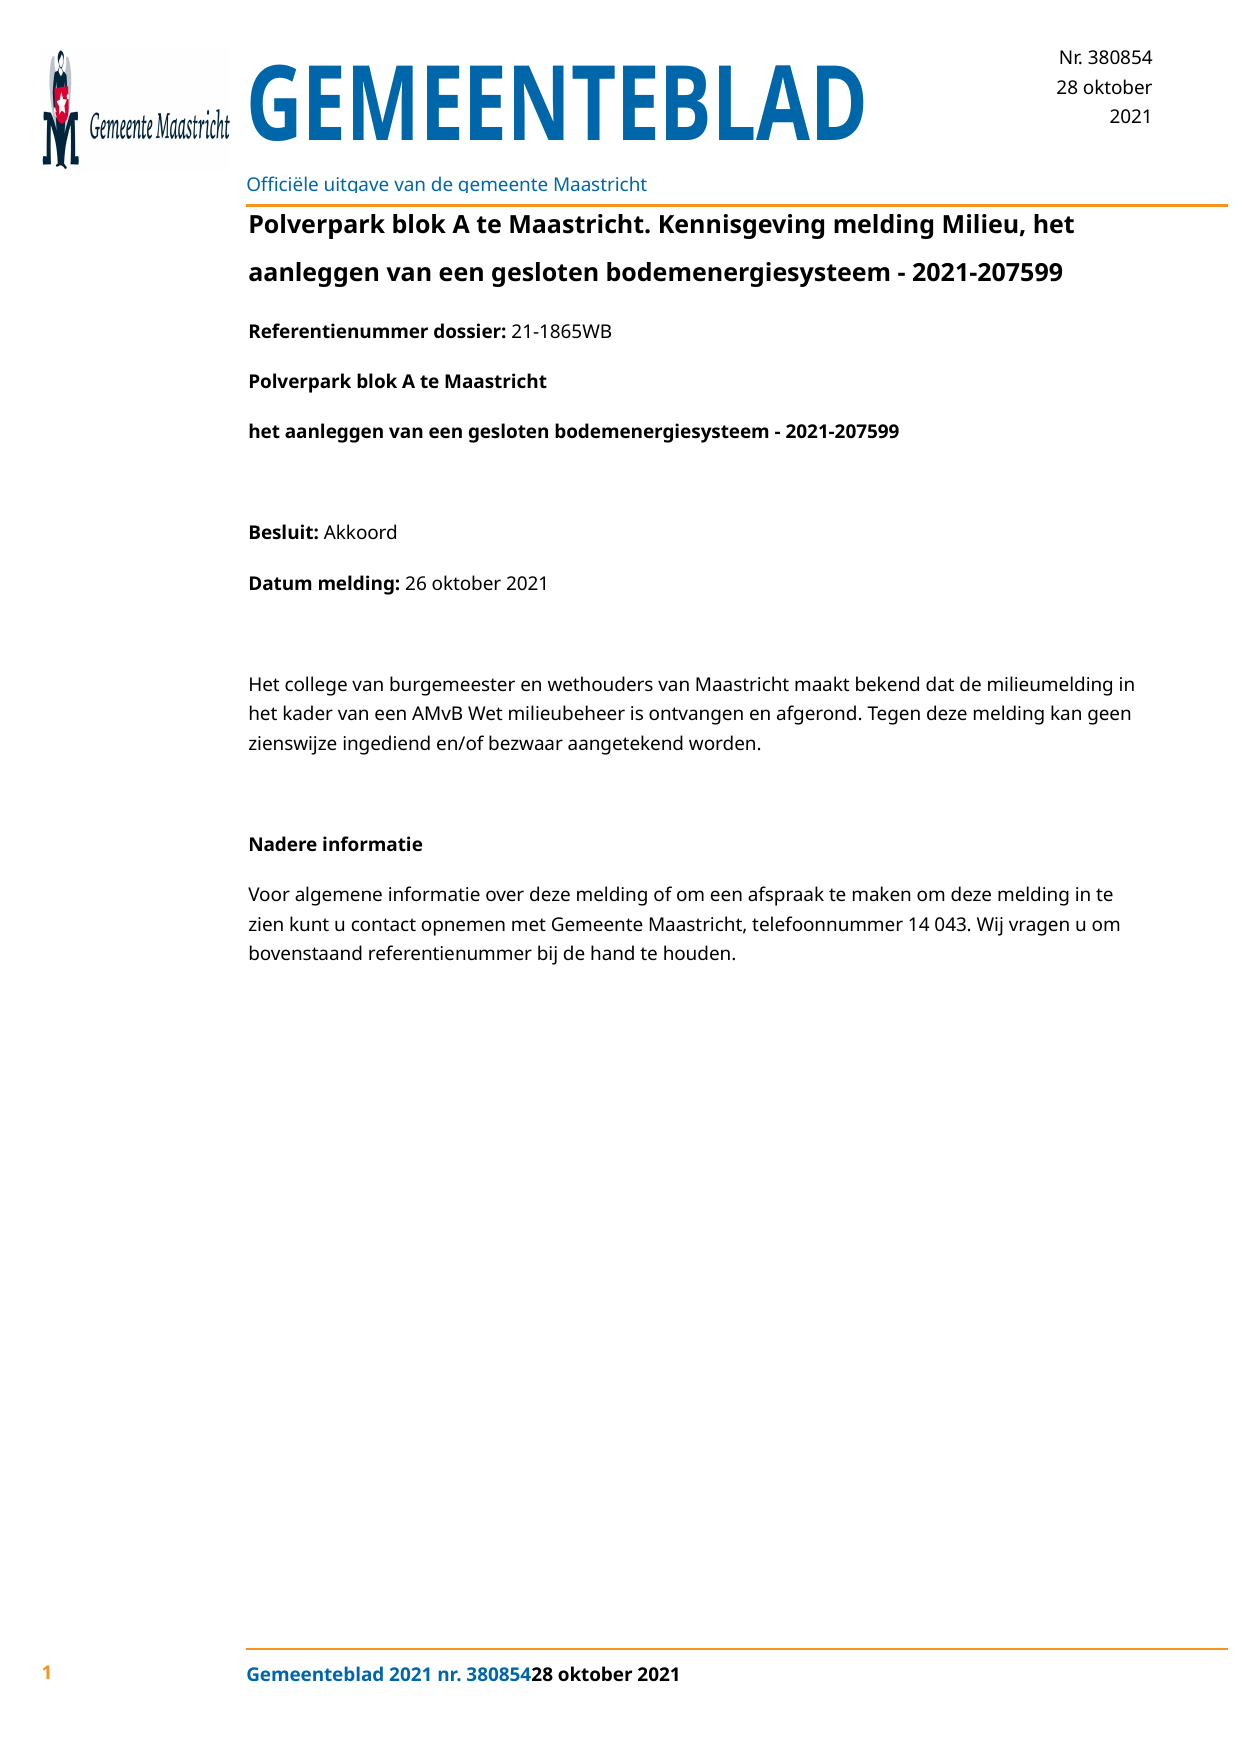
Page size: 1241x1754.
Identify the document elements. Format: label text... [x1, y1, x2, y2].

picture [41, 47, 231, 172]
text Voor algemene informatie over deze melding of om een afspraak te maken om deze melding in te zien kunt u contact opnemen met Gemeente Maastricht, telefoonnummer 14 043. Wij vragen u om bovenstaand referentienummer bij de hand te houden. [248, 881, 1152, 966]
text Polverpark blok A te Maastricht. Kennisgeving melding Milieu, het aanleggen van een gesloten bodemenergiesysteem - 2021-207599 [248, 207, 1152, 288]
text Datum melding: 26 oktober 2021 [248, 570, 1152, 596]
text Besluit: Akkoord [248, 519, 1152, 545]
text het aanleggen van een gesloten bodemenergiesysteem - 2021-207599 [248, 419, 1152, 444]
text Polverpark blok A te Maastricht [248, 368, 1152, 394]
text Het college van burgemeester en wethouders van Maastricht maakt bekend dat de milieumelding in het kader van een AMvB Wet milieubeheer is ontvangen en afgerond. Tegen deze melding kan geen zienswijze ingediend en/of bezwaar aangetekend worden. [248, 671, 1152, 756]
text Referentienummer dossier: 21-1865WB [248, 318, 1152, 344]
text Nadere informatie [248, 831, 1152, 857]
